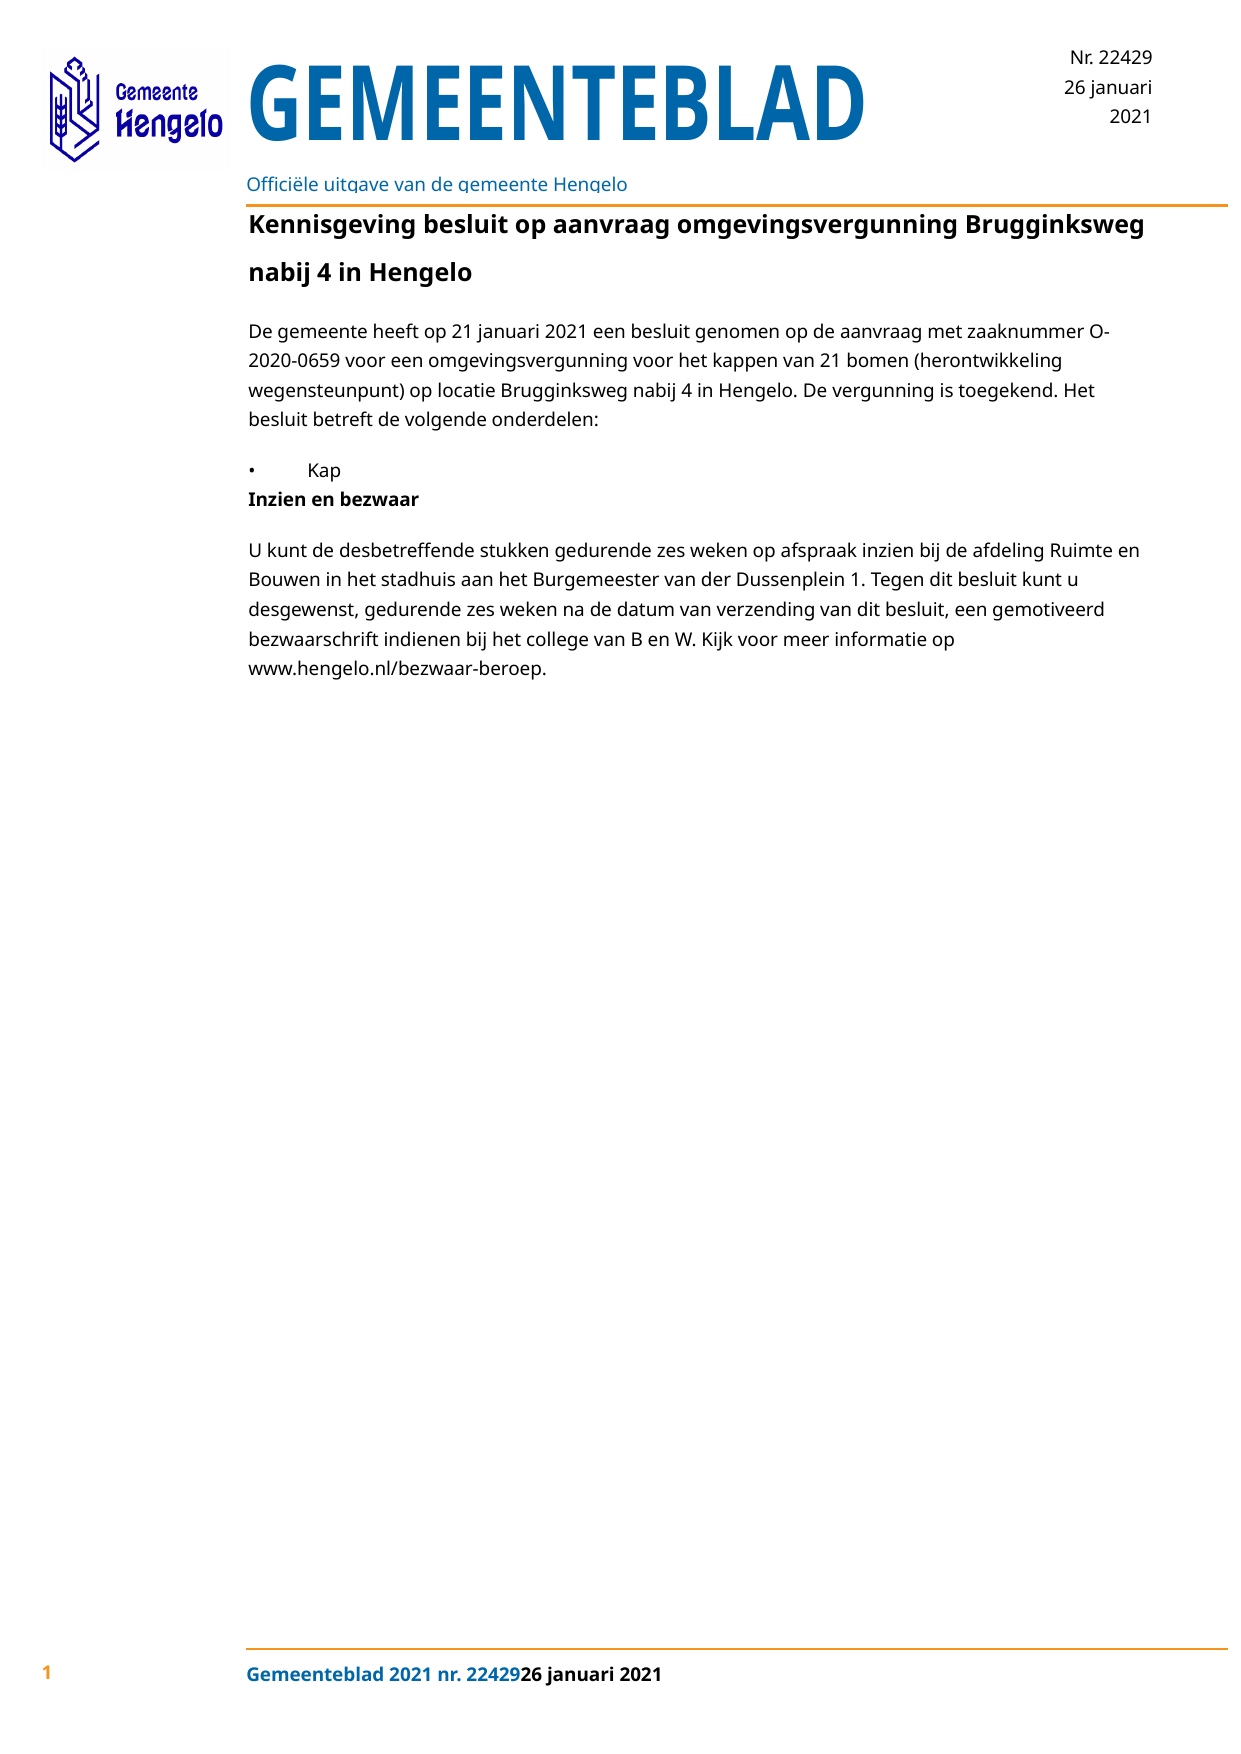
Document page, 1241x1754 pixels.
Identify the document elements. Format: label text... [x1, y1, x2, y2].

picture [41, 47, 231, 172]
text Inzien en bezwaar [248, 487, 1152, 512]
text U kunt de desbetreffende stukken gedurende zes weken op afspraak inzien bij de afdeling Ruimte en Bouwen in het stadhuis aan het Burgemeester van der Dussenplein 1. Tegen dit besluit kunt u desgewenst, gedurende zes weken na de datum van verzending van dit besluit, een gemotiveerd bezwaarschrift indienen bij het college van B en W. Kijk voor meer informatie op www.hengelo.nl/bezwaar-beroep. [248, 537, 1152, 681]
list Kap [248, 457, 1152, 483]
text De gemeente heeft op 21 januari 2021 een besluit genomen op de aanvraag met zaaknummer O-2020-0659 voor een omgevingsvergunning voor het kappen van 21 bomen (herontwikkeling wegensteunpunt) op locatie Brugginksweg nabij 4 in Hengelo. De vergunning is toegekend. Het besluit betreft de volgende onderdelen: [248, 318, 1152, 432]
text Kennisgeving besluit op aanvraag omgevingsvergunning Brugginksweg nabij 4 in Hengelo [248, 207, 1152, 288]
